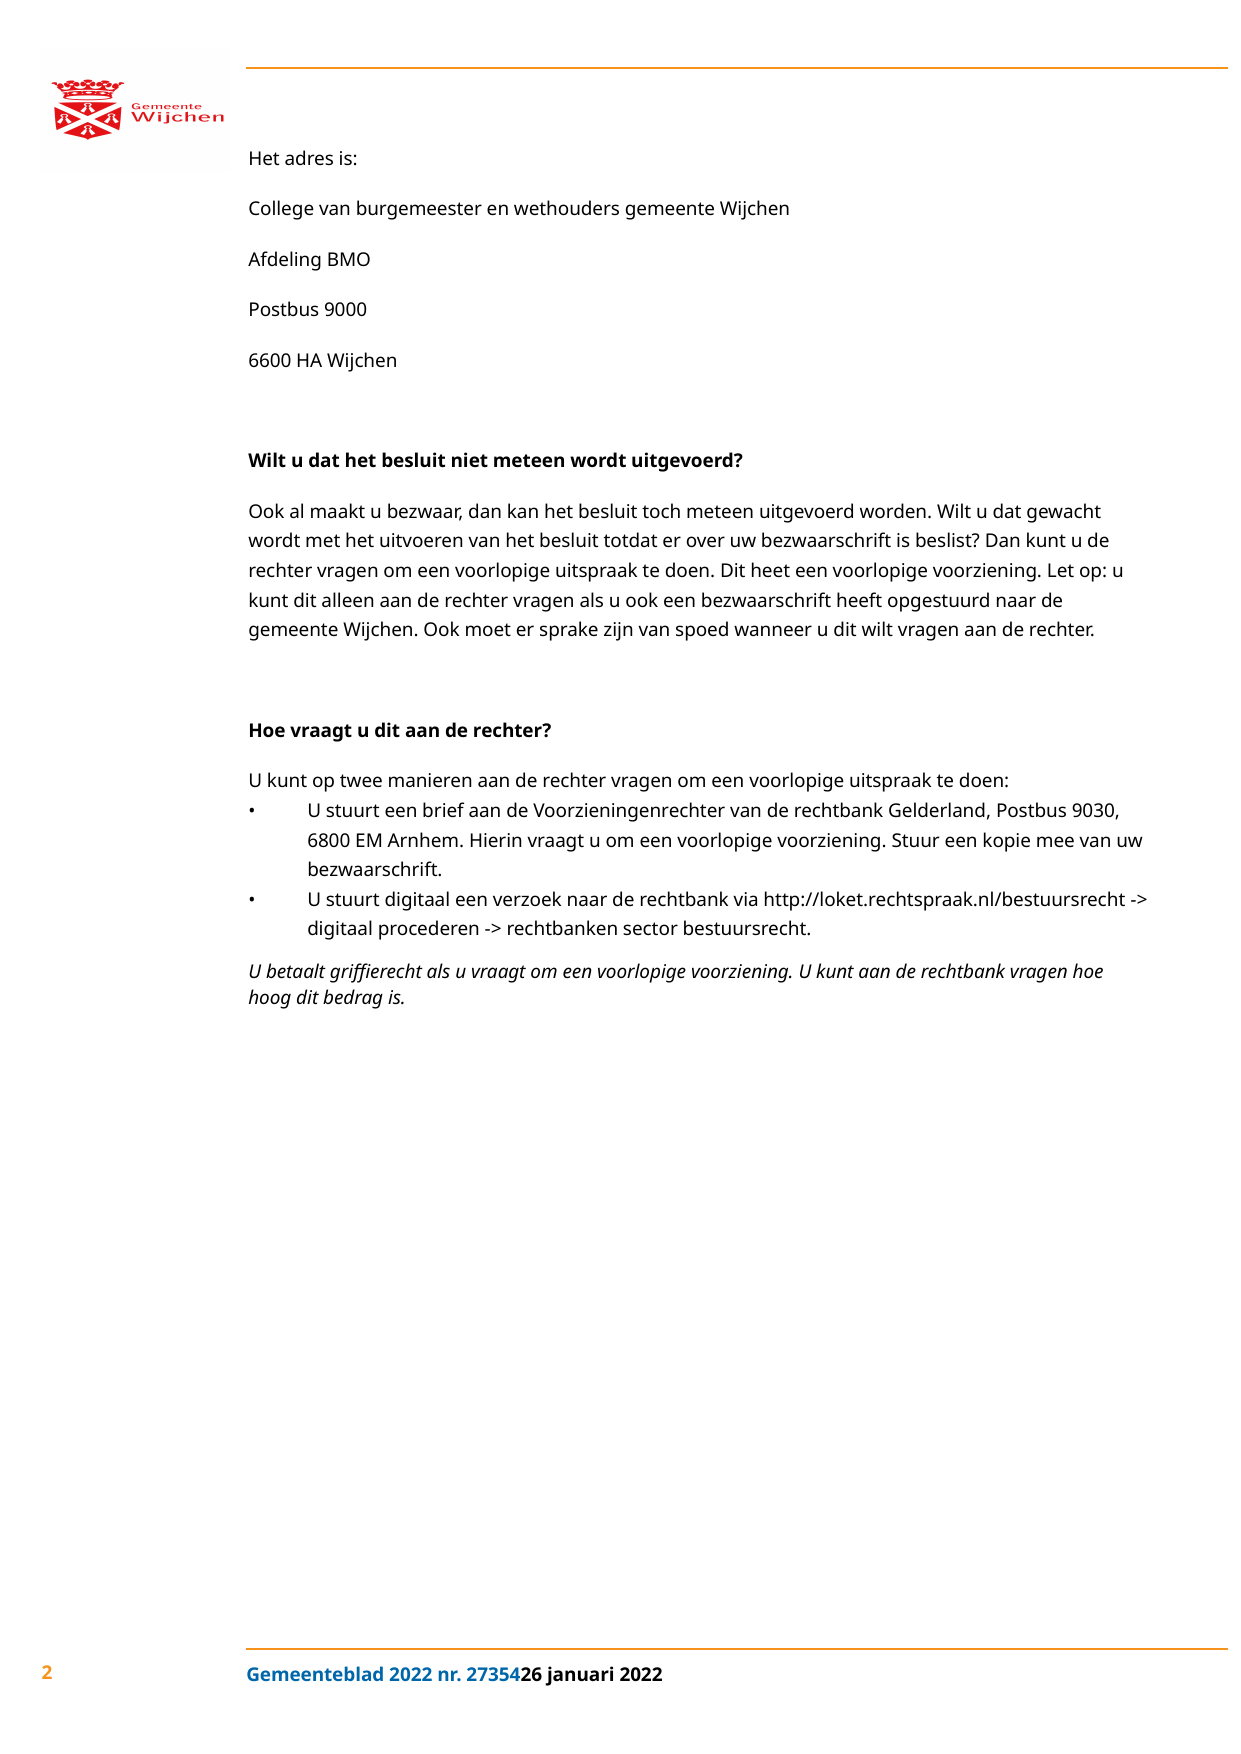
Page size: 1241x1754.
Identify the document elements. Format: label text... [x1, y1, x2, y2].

text Postbus 9000 [248, 296, 1152, 322]
list U stuurt digitaal een verzoek naar de rechtbank via http://loket.rechtspraak.nl/bestuursrecht -> digitaal procederen -> rechtbanken sector bestuursrecht. [248, 886, 1152, 941]
picture [41, 47, 231, 172]
text Ook al maakt u bezwaar, dan kan het besluit toch meteen uitgevoerd worden. Wilt u dat gewacht wordt met het uitvoeren van het besluit totdat er over uw bezwaarschrift is beslist? Dan kunt u de rechter vragen om een voorlopige uitspraak te doen. Dit heet een voorlopige voorziening. Let op: u kunt dit alleen aan de rechter vragen als u ook een bezwaarschrift heeft opgestuurd naar de gemeente Wijchen. Ook moet er sprake zijn van spoed wanneer u dit wilt vragen aan de rechter. [248, 498, 1152, 642]
list U stuurt een brief aan de Voorzieningenrechter van de rechtbank Gelderland, Postbus 9030, 6800 EM Arnhem. Hierin vraagt u om een voorlopige voorziening. Stuur een kopie mee van uw bezwaarschrift. [248, 797, 1152, 882]
text U betaalt griffierecht als u vraagt om een voorlopige voorziening. U kunt aan de rechtbank vragen hoe hoog dit bedrag is. [248, 959, 1152, 1010]
text 6600 HA Wijchen [248, 347, 1152, 373]
text U kunt op twee manieren aan de rechter vragen om een voorlopige uitspraak te doen: [248, 768, 1152, 793]
text College van burgemeester en wethouders gemeente Wijchen [248, 196, 1152, 221]
text Wilt u dat het besluit niet meteen wordt uitgevoerd? [248, 448, 1152, 473]
text Het adres is: [248, 145, 1152, 171]
text Afdeling BMO [248, 246, 1152, 272]
text Hoe vraagt u dit aan de rechter? [248, 717, 1152, 743]
